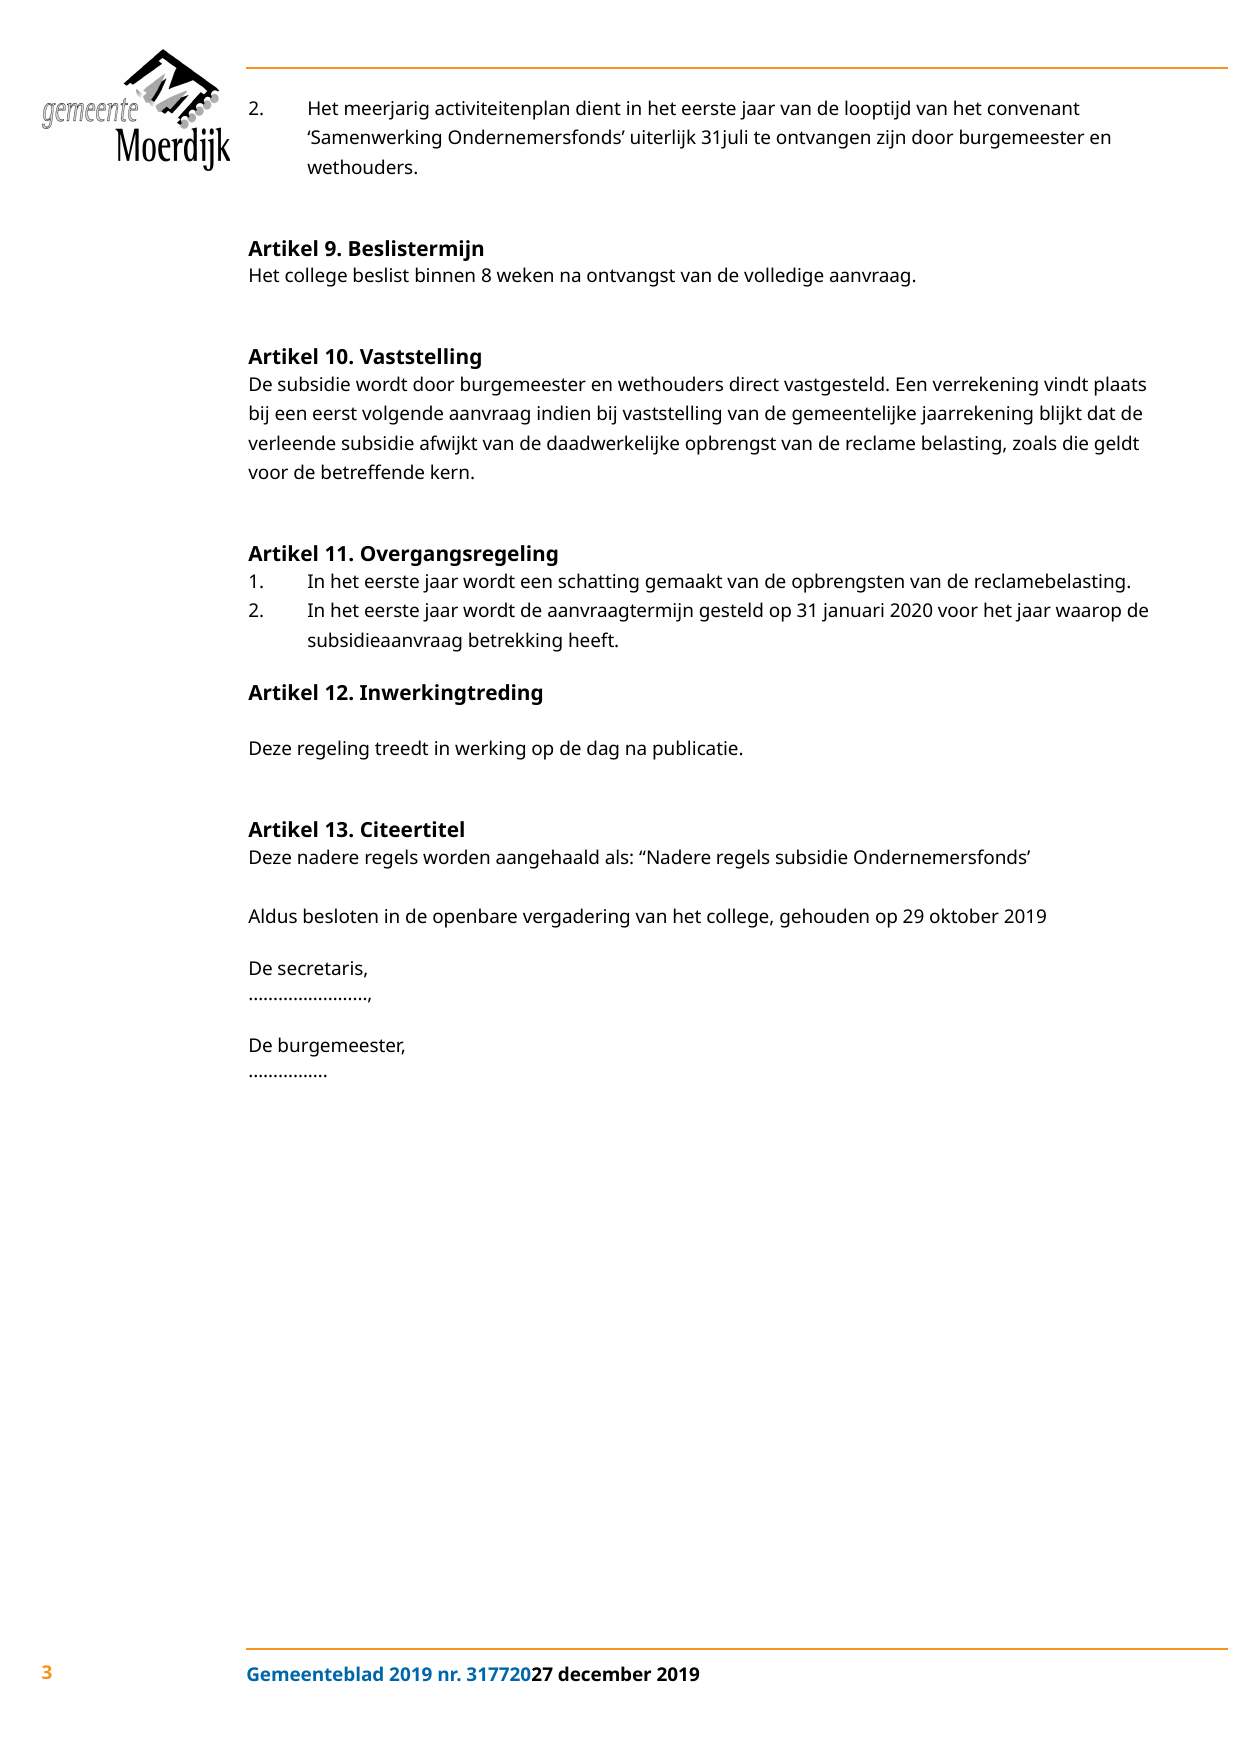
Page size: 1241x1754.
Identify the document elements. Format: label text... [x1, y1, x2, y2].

text Artikel 12. Inwerkingtreding [248, 678, 1152, 706]
text Het college beslist binnen 8 weken na ontvangst van de volledige aanvraag. [248, 262, 1152, 288]
list In het eerste jaar wordt een schatting gemaakt van de opbrengsten van de reclamebelasting. [248, 568, 1152, 594]
text Artikel 9. Beslistermijn [248, 234, 1152, 262]
list In het eerste jaar wordt de aanvraagtermijn gesteld op 31 januari 2020 voor het jaar waarop de subsidieaanvraag betrekking heeft. [248, 598, 1152, 653]
text De secretaris, [248, 955, 1152, 980]
text De subsidie wordt door burgemeester en wethouders direct vastgesteld. Een verrekening vindt plaats bij een eerst volgende aanvraag indien bij vaststelling van de gemeentelijke jaarrekening blijkt dat de verleende subsidie afwijkt van de daadwerkelijke opbrengst van de reclame belasting, zoals die geldt voor de betreffende kern. [248, 371, 1152, 485]
text De burgemeester, [248, 1032, 1152, 1058]
text Aldus besloten in de openbare vergadering van het college, gehouden op 29 oktober 2019 [248, 903, 1152, 929]
text Deze regeling treedt in werking op de dag na publicatie. [248, 736, 1152, 761]
text Deze nadere regels worden aangehaald als: “Nadere regels subsidie Ondernemersfonds’ [248, 844, 1152, 870]
text Artikel 13. Citeertitel [248, 816, 1152, 844]
list Het meerjarig activiteitenplan dient in het eerste jaar van de looptijd van het convenant ‘Samenwerking Ondernemersfonds’ uiterlijk 31juli te ontvangen zijn door burgemeester en wethouders. [248, 95, 1152, 180]
text Artikel 11. Overgangsregeling [248, 539, 1152, 568]
picture [41, 47, 231, 172]
text ……………. [248, 1058, 1152, 1083]
text ……………………, [248, 980, 1152, 1006]
text Artikel 10. Vaststelling [248, 342, 1152, 371]
